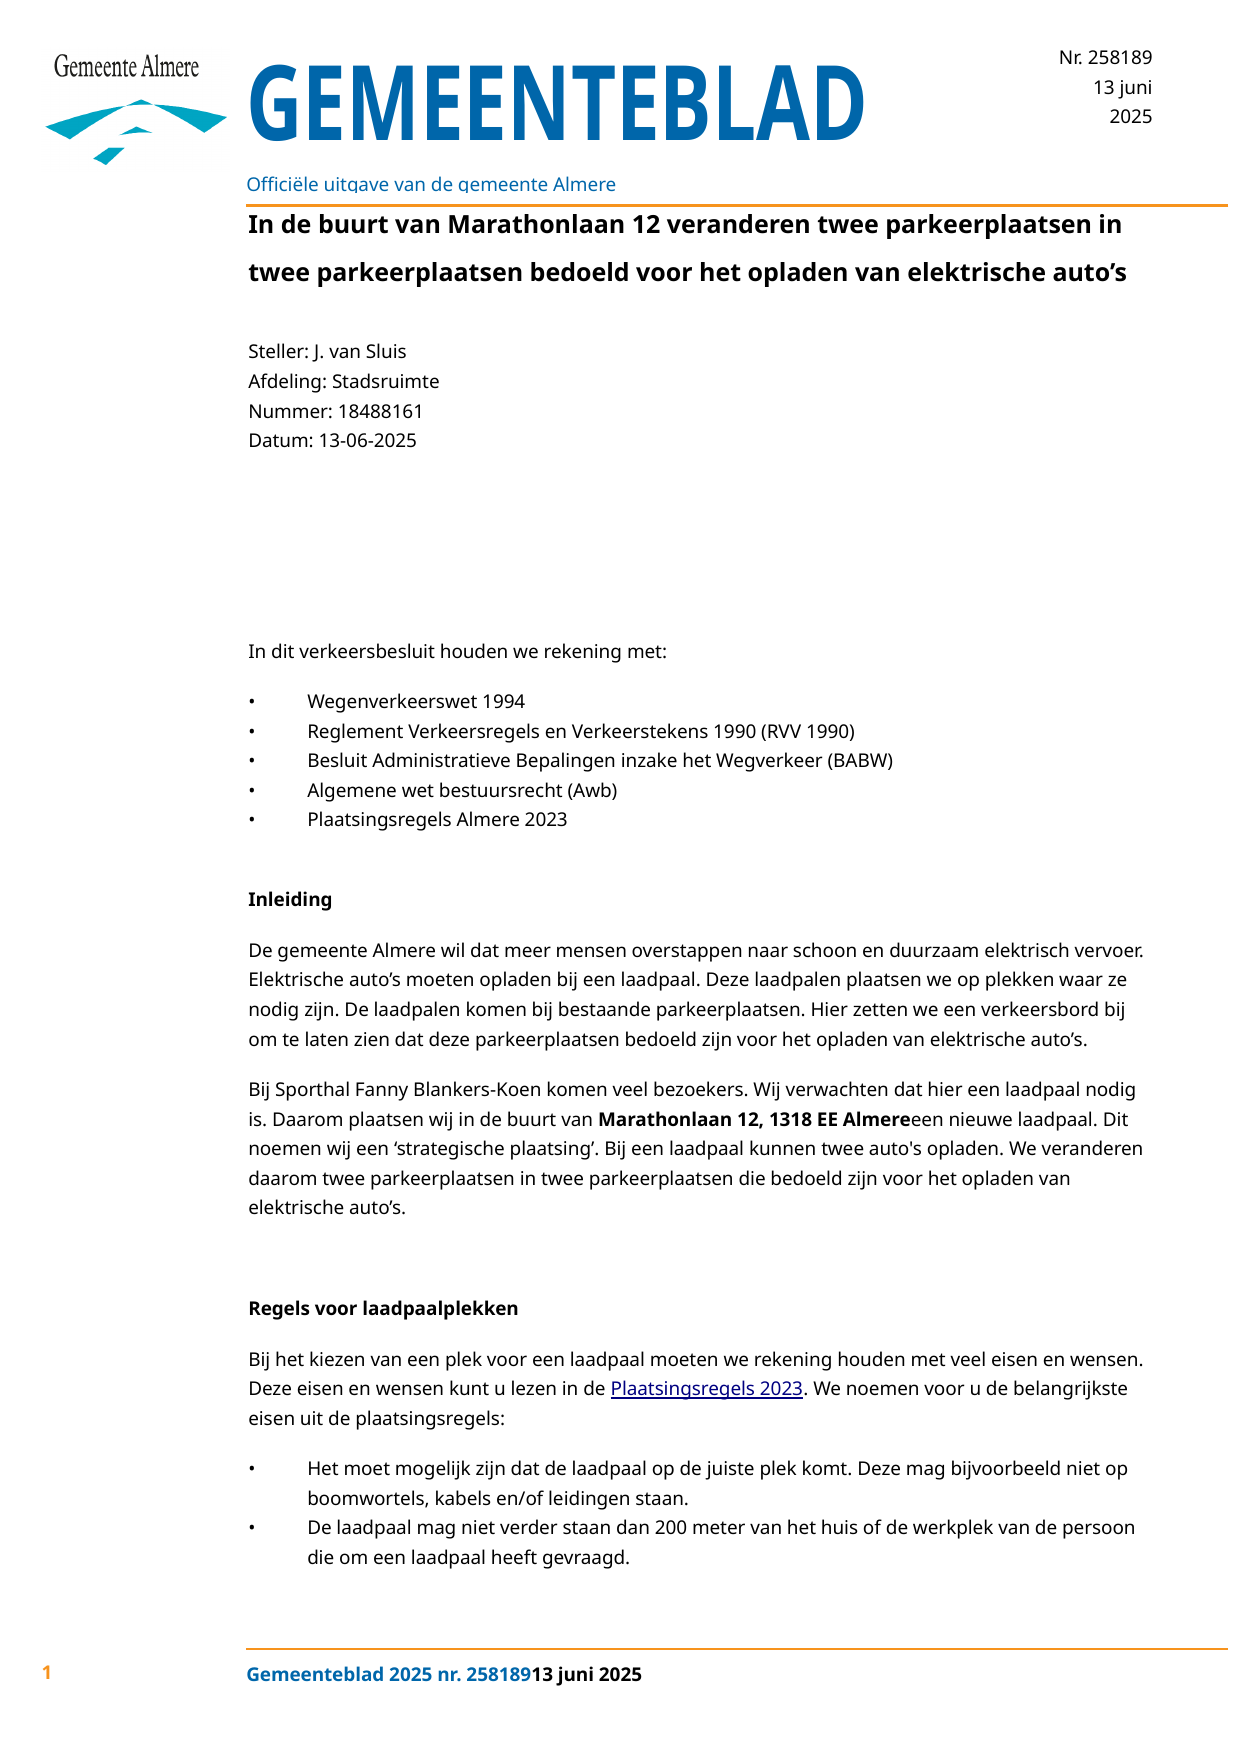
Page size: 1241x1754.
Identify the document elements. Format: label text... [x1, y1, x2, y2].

list Het moet mogelijk zijn dat de laadpaal op de juiste plek komt. Deze mag bijvoorbeeld niet op boomwortels, kabels en/of leidingen staan. [248, 1455, 1152, 1511]
list Plaatsingsregels Almere 2023 [248, 807, 1152, 832]
text De gemeente Almere wil dat meer mensen overstappen naar schoon en duurzaam elektrisch vervoer. Elektrische auto’s moeten opladen bij een laadpaal. Deze laadpalen plaatsen we op plekken waar ze nodig zijn. De laadpalen komen bij bestaande parkeerplaatsen. Hier zetten we een verkeersbord bij om te laten zien dat deze parkeerplaatsen bedoeld zijn voor het opladen van elektrische auto’s. [248, 937, 1152, 1051]
list Wegenverkeerswet 1994 [248, 688, 1152, 714]
text Nummer: 18488161 [248, 398, 1152, 423]
text Regels voor laadpaalplekken [248, 1295, 1152, 1321]
list De laadpaal mag niet verder staan dan 200 meter van het huis of de werkplek van de persoon die om een laadpaal heeft gevraagd. [248, 1514, 1152, 1570]
list Besluit Administratieve Bepalingen inzake het Wegverkeer (BABW) [248, 747, 1152, 773]
text Bij het kiezen van een plek voor een laadpaal moeten we rekening houden met veel eisen en wensen. Deze eisen en wensen kunt u lezen in de Plaatsingsregels 2023. We noemen voor u de belangrijkste eisen uit de plaatsingsregels: [248, 1346, 1152, 1431]
text Inleiding [248, 887, 1152, 912]
text Afdeling: Stadsruimte [248, 368, 1152, 394]
text In de buurt van Marathonlaan 12 veranderen twee parkeerplaatsen in twee parkeerplaatsen bedoeld voor het opladen van elektrische auto’s [248, 207, 1152, 288]
text Steller: J. van Sluis [248, 339, 1152, 364]
list Reglement Verkeersregels en Verkeerstekens 1990 (RVV 1990) [248, 718, 1152, 743]
text In dit verkeersbesluit houden we rekening met: [248, 638, 1152, 663]
text Bij Sporthal Fanny Blankers-Koen komen veel bezoekers. Wij verwachten dat hier een laadpaal nodig is. Daarom plaatsen wij in de buurt van Marathonlaan 12, 1318 EE Almereeen nieuwe laadpaal. Dit noemen wij een ‘strategische plaatsing’. Bij een laadpaal kunnen twee auto's opladen. We veranderen daarom twee parkeerplaatsen in twee parkeerplaatsen die bedoeld zijn voor het opladen van elektrische auto’s. [248, 1076, 1152, 1220]
picture [41, 47, 231, 172]
list Algemene wet bestuursrecht (Awb) [248, 777, 1152, 803]
text Datum: 13-06-2025 [248, 427, 1152, 453]
